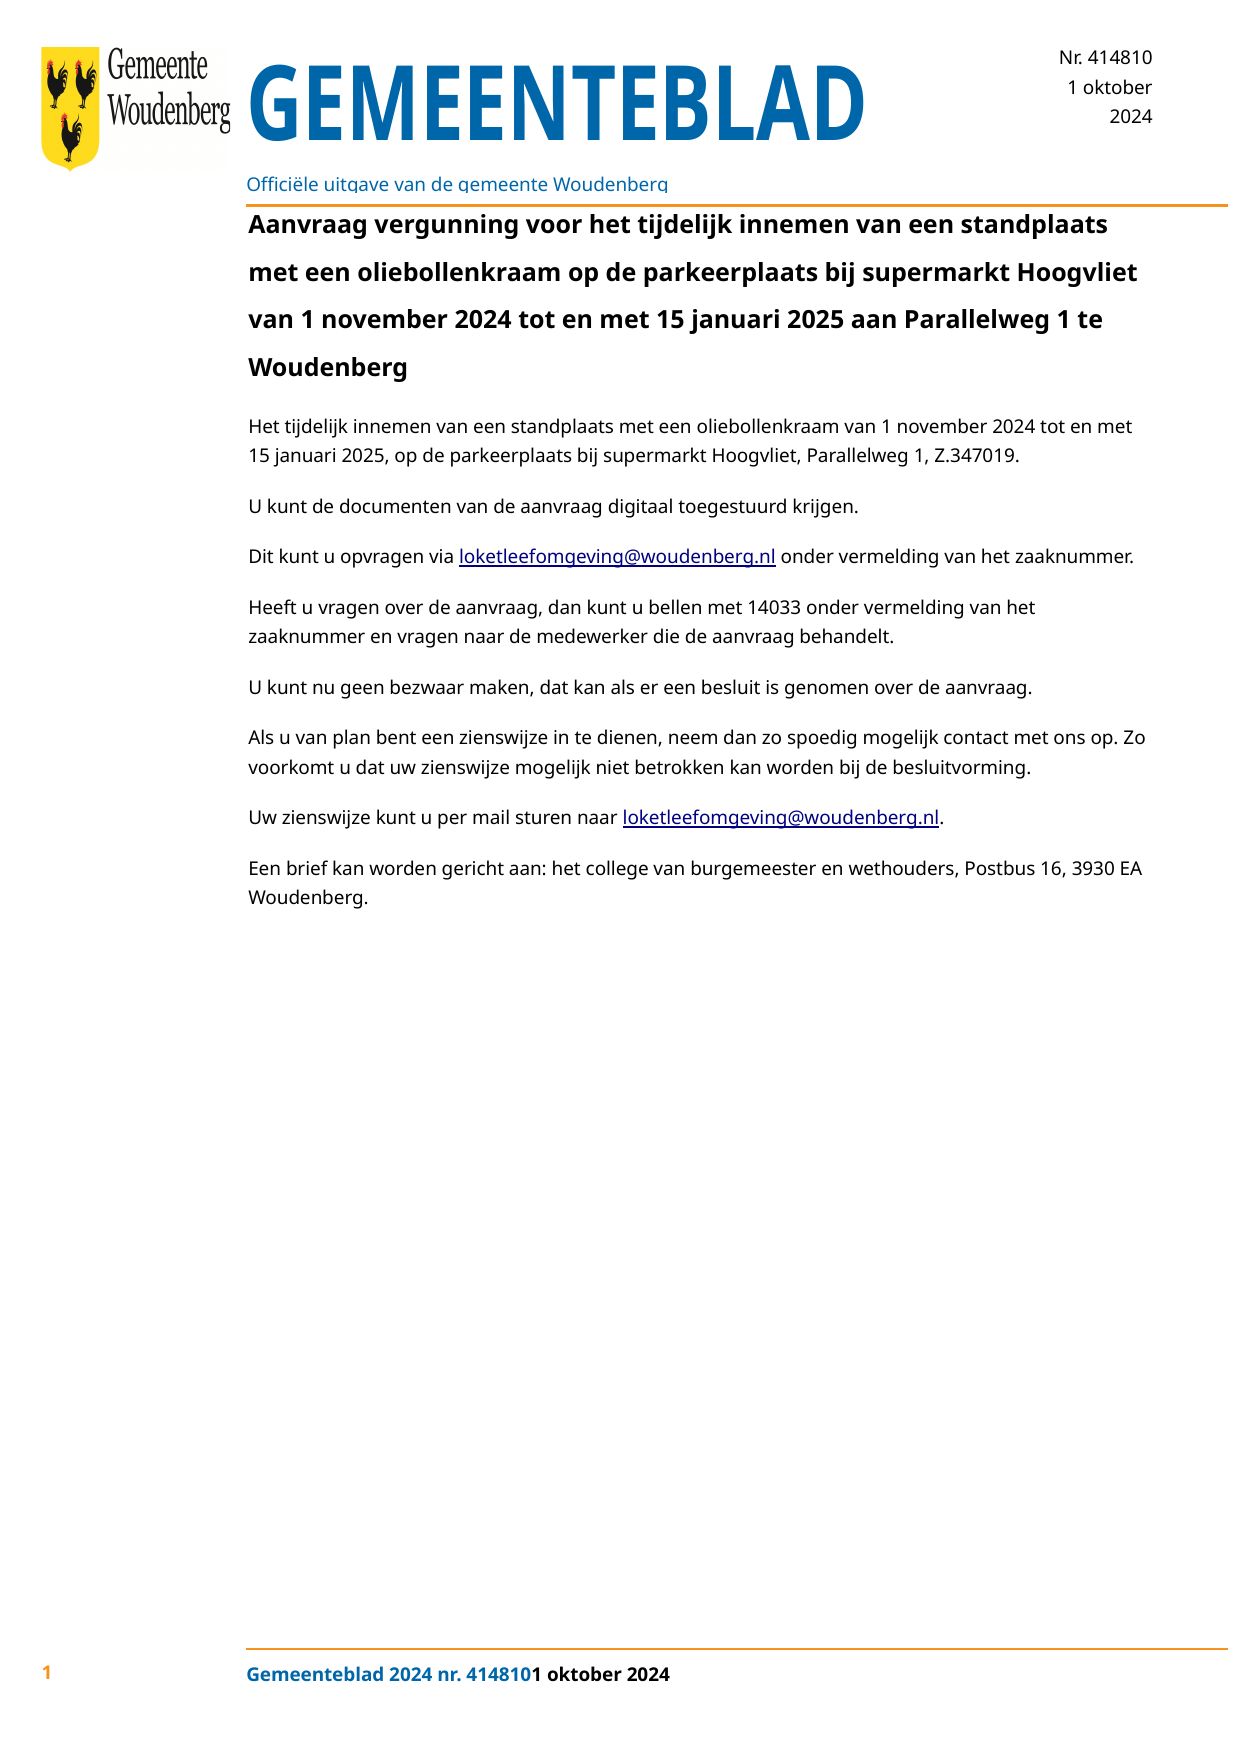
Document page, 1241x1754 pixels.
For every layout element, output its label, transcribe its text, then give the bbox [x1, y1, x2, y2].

picture [41, 47, 231, 172]
text Als u van plan bent een zienswijze in te dienen, neem dan zo spoedig mogelijk contact met ons op. Zo voorkomt u dat uw zienswijze mogelijk niet betrokken kan worden bij de besluitvorming. [248, 724, 1152, 780]
text U kunt nu geen bezwaar maken, dat kan als er een besluit is genomen over de aanvraag. [248, 674, 1152, 700]
text Aanvraag vergunning voor het tijdelijk innemen van een standplaats met een oliebollenkraam op de parkeerplaats bij supermarkt Hoogvliet van 1 november 2024 tot en met 15 januari 2025 aan Parallelweg 1 te Woudenberg [248, 207, 1152, 384]
text Uw zienswijze kunt u per mail sturen naar loketleefomgeving@woudenberg.nl. [248, 804, 1152, 830]
text Een brief kan worden gericht aan: het college van burgemeester en wethouders, Postbus 16, 3930 EA Woudenberg. [248, 855, 1152, 910]
text Heeft u vragen over de aanvraag, dan kunt u bellen met 14033 onder vermelding van het zaaknummer en vragen naar de medewerker die de aanvraag behandelt. [248, 594, 1152, 649]
text Dit kunt u opvragen via loketleefomgeving@woudenberg.nl onder vermelding van het zaaknummer. [248, 543, 1152, 569]
text Het tijdelijk innemen van een standplaats met een oliebollenkraam van 1 november 2024 tot en met 15 januari 2025, op de parkeerplaats bij supermarkt Hoogvliet, Parallelweg 1, Z.347019. [248, 413, 1152, 468]
text U kunt de documenten van de aanvraag digitaal toegestuurd krijgen. [248, 493, 1152, 519]
